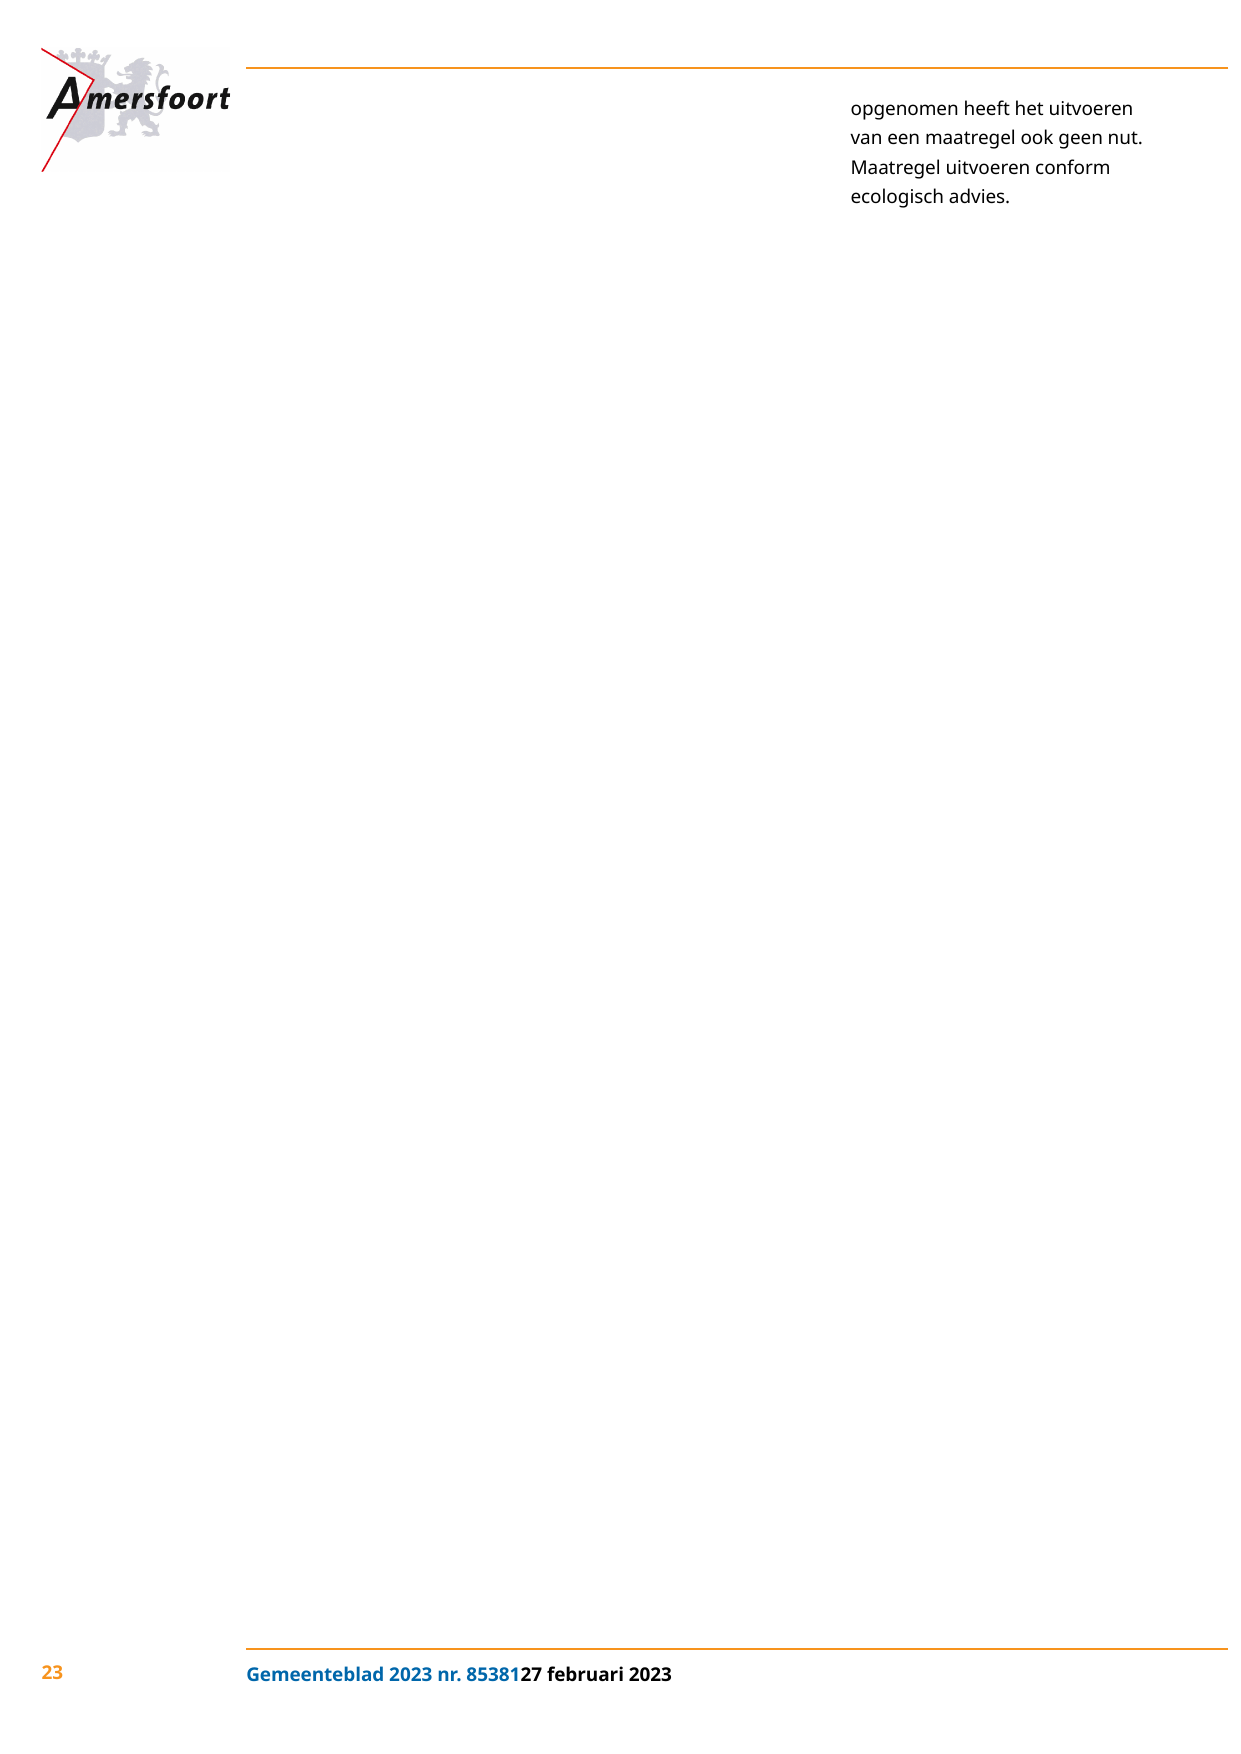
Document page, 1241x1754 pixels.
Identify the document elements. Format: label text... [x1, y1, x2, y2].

table_cell [248, 95, 549, 209]
table_cell [549, 95, 850, 209]
table_cell opgenomen heeft het uitvoeren van een maatregel ook geen nut. Maatregel uitvoeren conform ecologisch advies. [850, 95, 1152, 209]
picture [41, 47, 231, 172]
